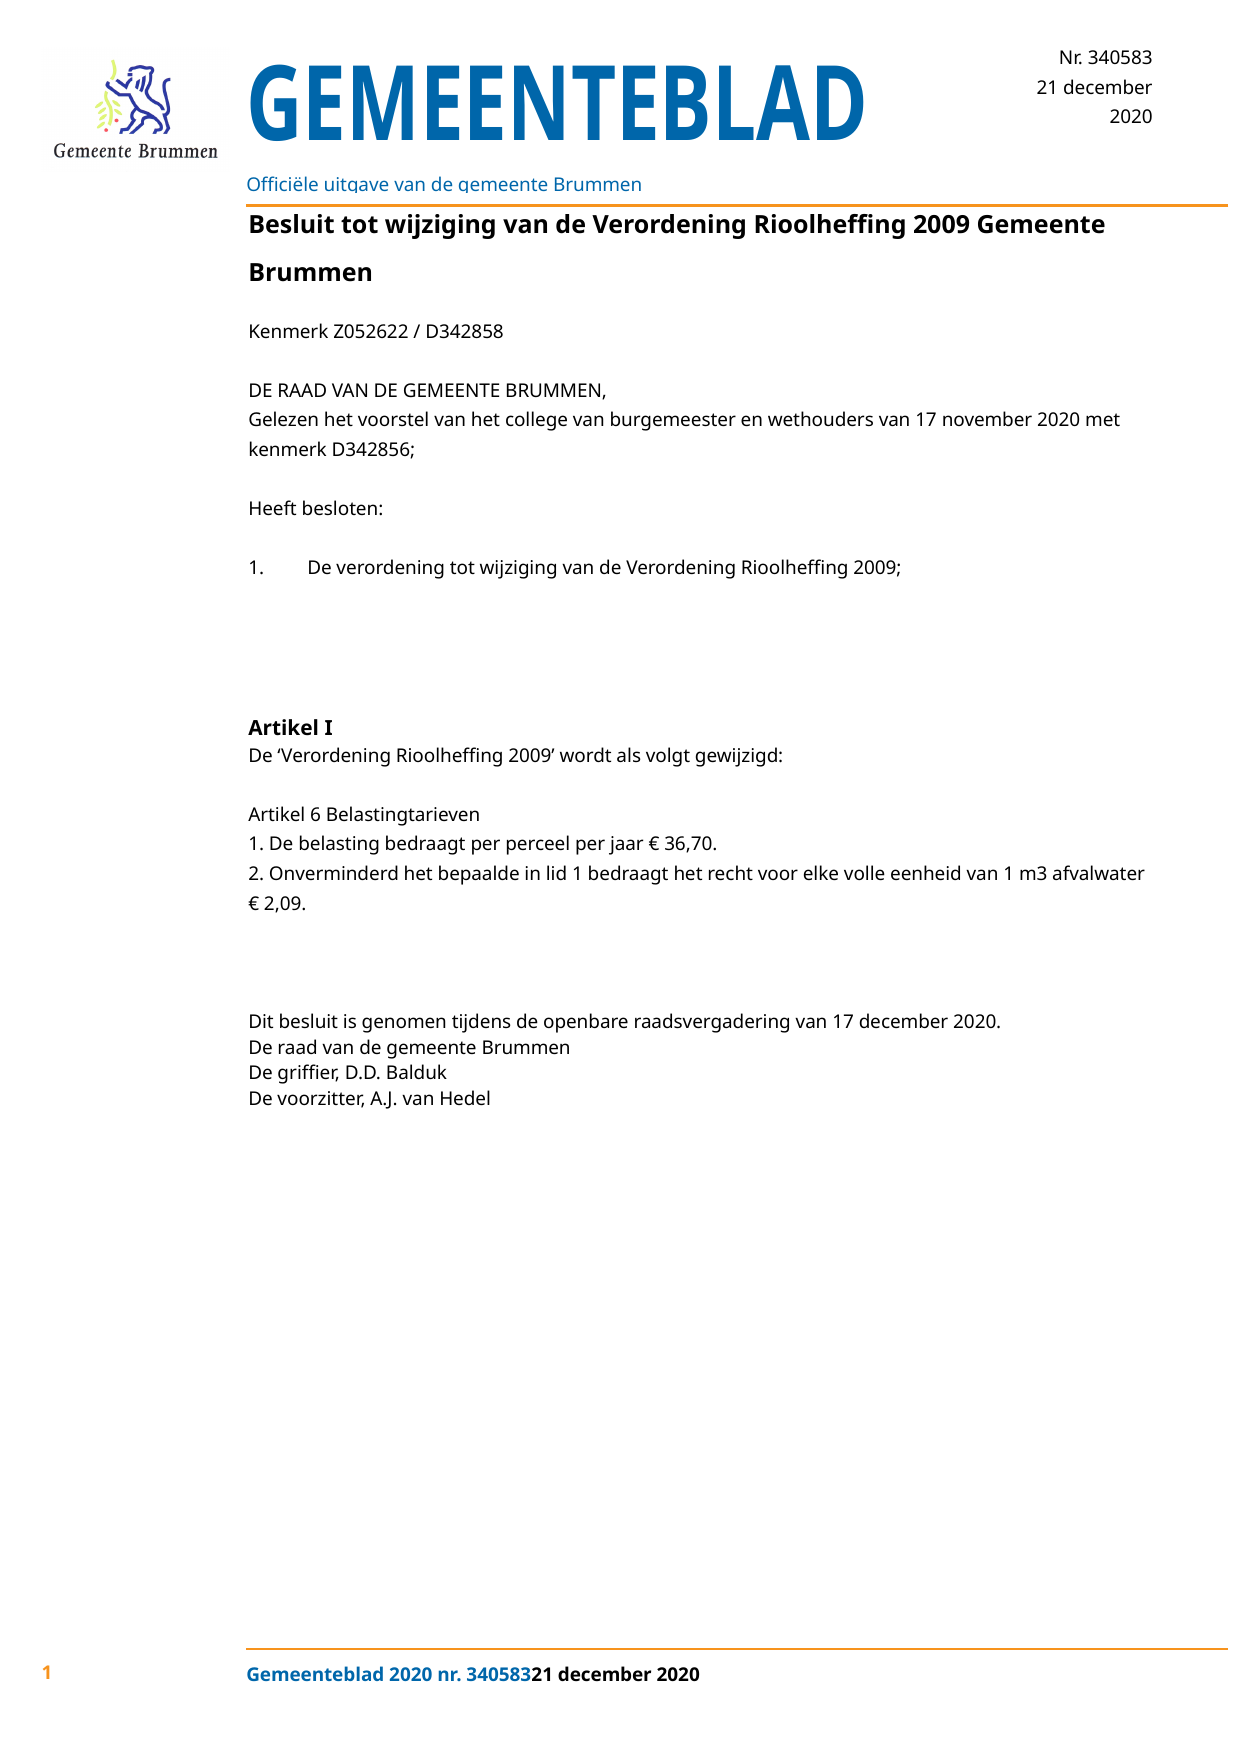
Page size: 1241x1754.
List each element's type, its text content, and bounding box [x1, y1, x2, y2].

text € 2,09. [248, 890, 1152, 916]
text Besluit tot wijziging van de Verordening Rioolheffing 2009 Gemeente Brummen [248, 207, 1152, 288]
text Gelezen het voorstel van het college van burgemeester en wethouders van 17 november 2020 met kenmerk D342856; [248, 407, 1152, 462]
text DE RAAD VAN DE GEMEENTE BRUMMEN, [248, 377, 1152, 403]
text Artikel I [248, 713, 1152, 742]
text De ‘Verordening Rioolheffing 2009’ wordt als volgt gewijzigd: [248, 742, 1152, 768]
text Artikel 6 Belastingtarieven [248, 801, 1152, 827]
text 1. De belasting bedraagt per perceel per jaar € 36,70. [248, 831, 1152, 856]
text De griffier, D.D. Balduk [248, 1059, 1152, 1085]
text De voorzitter, A.J. van Hedel [248, 1085, 1152, 1111]
list De verordening tot wijziging van de Verordening Rioolheffing 2009; [248, 554, 1152, 580]
text 2. Onverminderd het bepaalde in lid 1 bedraagt het recht voor elke volle eenheid van 1 m3 afvalwater [248, 860, 1152, 886]
text Dit besluit is genomen tijdens de openbare raadsvergadering van 17 december 2020. [248, 1008, 1152, 1034]
text Kenmerk Z052622 / D342858 [248, 318, 1152, 344]
picture [41, 47, 231, 172]
text De raad van de gemeente Brummen [248, 1034, 1152, 1059]
text Heeft besloten: [248, 495, 1152, 521]
